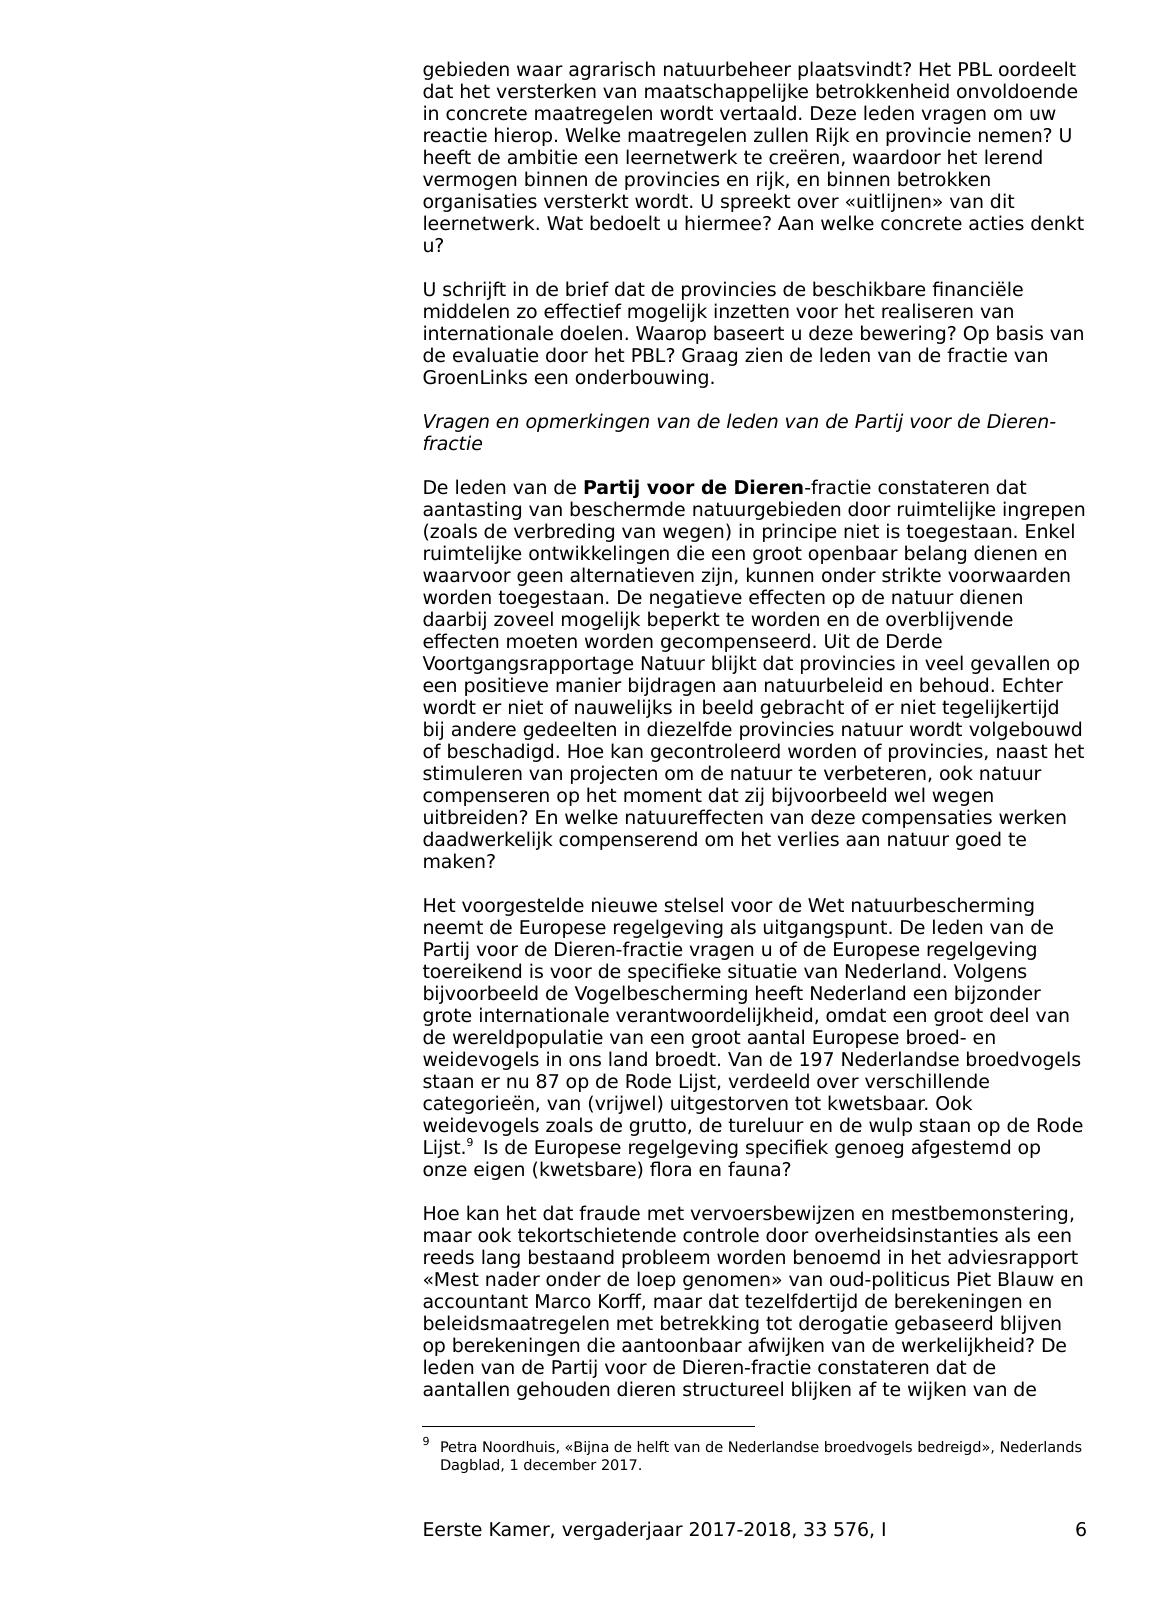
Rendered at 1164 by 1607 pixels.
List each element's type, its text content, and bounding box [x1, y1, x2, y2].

text De leden van de Partij voor de Dieren-fractie constateren dat aantasting van beschermde natuurgebieden door ruimtelijke ingrepen (zoals de verbreding van wegen) in principe niet is toegestaan. Enkel ruimtelijke ontwikkelingen die een groot openbaar belang dienen en waarvoor geen alternatieven zijn, kunnen onder strikte voorwaarden worden toegestaan. De negatieve effecten op de natuur dienen daarbij zoveel mogelijk beperkt te worden en de overblijvende effecten moeten worden gecompenseerd. Uit de Derde Voortgangsrapportage Natuur blijkt dat provincies in veel gevallen op een positieve manier bijdragen aan natuurbeleid en behoud. Echter wordt er niet of nauwelijks in beeld gebracht of er niet tegelijkertijd bij andere gedeelten in diezelfde provincies natuur wordt volgebouwd of beschadigd. Hoe kan gecontroleerd worden of provincies, naast het stimuleren van projecten om de natuur te verbeteren, ook natuur compenseren op het moment dat zij bijvoorbeeld wel wegen uitbreiden? En welke natuureffecten van deze compensaties werken daadwerkelijk compenserend om het verlies aan natuur goed te maken? [422, 477, 1087, 873]
text Hoe kan het dat fraude met vervoersbewijzen en mestbemonstering, maar ook tekortschietende controle door overheidsinstanties als een reeds lang bestaand probleem worden benoemd in het adviesrapport «Mest nader onder de loep genomen» van oud-politicus Piet Blauw en accountant Marco Korff, maar dat tezelfdertijd de berekeningen en beleidsmaatregelen met betrekking tot derogatie gebaseerd blijven op berekeningen die aantoonbaar afwijken van de werkelijkheid? De leden van de Partij voor de Dieren-fractie constateren dat de aantallen gehouden dieren structureel blijken af te wijken van de [422, 1203, 1087, 1401]
subtitle Vragen en opmerkingen van de leden van de Partij voor de Dieren-fractie [422, 411, 1087, 455]
text Petra Noordhuis, «Bijna de helft van de Nederlandse broedvogels bedreigd», Nederlands Dagblad, 1 december 2017. [422, 1435, 1087, 1474]
text U schrijft in de brief dat de provincies de beschikbare financiële middelen zo effectief mogelijk inzetten voor het realiseren van internationale doelen. Waarop baseert u deze bewering? Op basis van de evaluatie door het PBL? Graag zien de leden van de fractie van GroenLinks een onderbouwing. [422, 279, 1087, 389]
text Het voorgestelde nieuwe stelsel voor de Wet natuurbescherming neemt de Europese regelgeving als uitgangspunt. De leden van de Partij voor de Dieren-fractie vragen u of de Europese regelgeving toereikend is voor de specifieke situatie van Nederland. Volgens bijvoorbeeld de Vogelbescherming heeft Nederland een bijzonder grote internationale verantwoordelijkheid, omdat een groot deel van de wereldpopulatie van een groot aantal Europese broed- en weidevogels in ons land broedt. Van de 197 Nederlandse broedvogels staan er nu 87 op de Rode Lijst, verdeeld over verschillende categorieën, van (vrijwel) uitgestorven tot kwetsbaar. Ook weidevogels zoals de grutto, de tureluur en de wulp staan op de Rode Lijst. Is de Europese regelgeving specifiek genoeg afgestemd op onze eigen (kwetsbare) flora en fauna? [422, 895, 1087, 1181]
text gebieden waar agrarisch natuurbeheer plaatsvindt? Het PBL oordeelt dat het versterken van maatschappelijke betrokkenheid onvoldoende in concrete maatregelen wordt vertaald. Deze leden vragen om uw reactie hierop. Welke maatregelen zullen Rijk en provincie nemen? U heeft de ambitie een leernetwerk te creëren, waardoor het lerend vermogen binnen de provincies en rijk, en binnen betrokken organisaties versterkt wordt. U spreekt over «uitlijnen» van dit leernetwerk. Wat bedoelt u hiermee? Aan welke concrete acties denkt u? [422, 59, 1087, 257]
